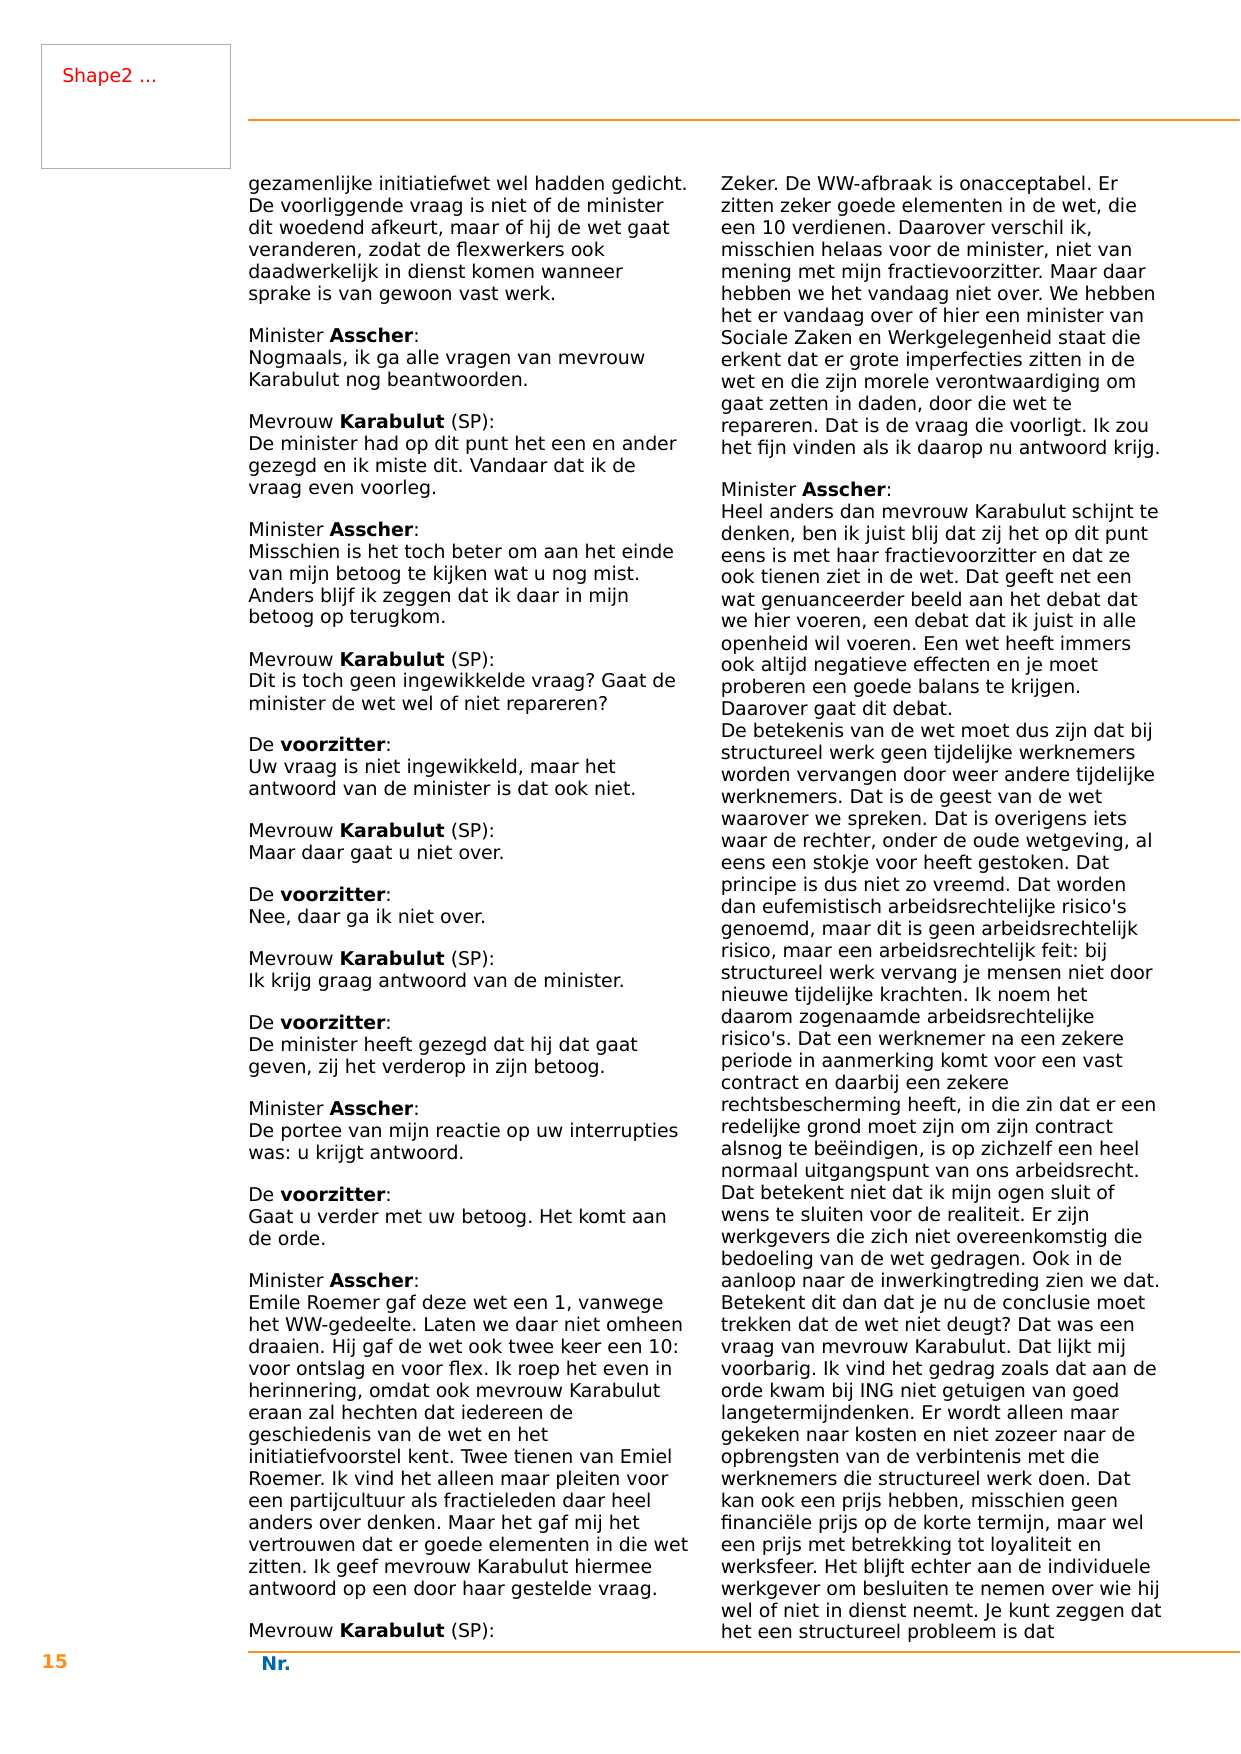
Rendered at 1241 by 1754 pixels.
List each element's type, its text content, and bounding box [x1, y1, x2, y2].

text Dit is toch geen ingewikkelde vraag? Gaat de minister de wet wel of niet repareren? [248, 670, 691, 714]
text gezamenlijke initiatiefwet wel hadden gedicht. De voorliggende vraag is niet of de minister dit woedend afkeurt, maar of hij de wet gaat veranderen, zodat de flexwerkers ook daadwerkelijk in dienst komen wanneer sprake is van gewoon vast werk. [248, 173, 691, 305]
text Minister Asscher: [248, 1098, 691, 1120]
text Zeker. De WW-afbraak is onacceptabel. Er zitten zeker goede elementen in de wet, die een 10 verdienen. Daarover verschil ik, misschien helaas voor de minister, niet van mening met mijn fractievoorzitter. Maar daar hebben we het vandaag niet over. We hebben het er vandaag over of hier een minister van Sociale Zaken en Werkgelegenheid staat die erkent dat er grote imperfecties zitten in de wet en die zijn morele verontwaardiging om gaat zetten in daden, door die wet te repareren. Dat is de vraag die voorligt. Ik zou het fijn vinden als ik daarop nu antwoord krijg. [721, 173, 1163, 458]
text Minister Asscher: [248, 325, 691, 347]
text De minister heeft gezegd dat hij dat gaat geven, zij het verderop in zijn betoog. [248, 1034, 691, 1078]
text Nee, daar ga ik niet over. [248, 906, 691, 928]
text Dat betekent niet dat ik mijn ogen sluit of wens te sluiten voor de realiteit. Er zijn werkgevers die zich niet overeenkomstig die bedoeling van de wet gedragen. Ook in de aanloop naar de inwerkingtreding zien we dat. Betekent dit dan dat je nu de conclusie moet trekken dat de wet niet deugt? Dat was een vraag van mevrouw Karabulut. Dat lijkt mij voorbarig. Ik vind het gedrag zoals dat aan de orde kwam bij ING niet getuigen van goed langetermijndenken. Er wordt alleen maar gekeken naar kosten en niet zozeer naar de opbrengsten van de verbintenis met die werknemers die structureel werk doen. Dat kan ook een prijs hebben, misschien geen financiële prijs op de korte termijn, maar wel een prijs met betrekking tot loyaliteit en werksfeer. Het blijft echter aan de individuele werkgever om besluiten te nemen over wie hij wel of niet in dienst neemt. Je kunt zeggen dat het een structureel probleem is dat [721, 1182, 1163, 1643]
text De minister had op dit punt het een en ander gezegd en ik miste dit. Vandaar dat ik de vraag even voorleg. [248, 433, 691, 498]
text Minister Asscher: [248, 1270, 691, 1292]
text Mevrouw Karabulut (SP): [248, 648, 691, 670]
text Minister Asscher: [721, 478, 1163, 501]
text De portee van mijn reactie op uw interrupties was: u krijgt antwoord. [248, 1120, 691, 1164]
text De betekenis van de wet moet dus zijn dat bij structureel werk geen tijdelijke werknemers worden vervangen door weer andere tijdelijke werknemers. Dat is de geest van de wet waarover we spreken. Dat is overigens iets waar de rechter, onder de oude wetgeving, al eens een stokje voor heeft gestoken. Dat principe is dus niet zo vreemd. Dat worden dan eufemistisch arbeidsrechtelijke risico's genoemd, maar dit is geen arbeidsrechtelijk risico, maar een arbeidsrechtelijk feit: bij structureel werk vervang je mensen niet door nieuwe tijdelijke krachten. Ik noem het daarom zogenaamde arbeidsrechtelijke risico's. Dat een werknemer na een zekere periode in aanmerking komt voor een vast contract en daarbij een zekere rechtsbescherming heeft, in die zin dat er een redelijke grond moet zijn om zijn contract alsnog te beëindigen, is op zichzelf een heel normaal uitgangspunt van ons arbeidsrecht. [721, 720, 1163, 1182]
text Mevrouw Karabulut (SP): [248, 820, 691, 842]
text Mevrouw Karabulut (SP): [248, 1620, 691, 1642]
text Gaat u verder met uw betoog. Het komt aan de orde. [248, 1206, 691, 1250]
text Minister Asscher: [248, 518, 691, 541]
text Heel anders dan mevrouw Karabulut schijnt te denken, ben ik juist blij dat zij het op dit punt eens is met haar fractievoorzitter en dat ze ook tienen ziet in de wet. Dat geeft net een wat genuanceerder beeld aan het debat dat we hier voeren, een debat dat ik juist in alle openheid wil voeren. Een wet heeft immers ook altijd negatieve effecten en je moet proberen een goede balans te krijgen. Daarover gaat dit debat. [721, 501, 1163, 720]
text Ik krijg graag antwoord van de minister. [248, 970, 691, 992]
text Emile Roemer gaf deze wet een 1, vanwege het WW-gedeelte. Laten we daar niet omheen draaien. Hij gaf de wet ook twee keer een 10: voor ontslag en voor flex. Ik roep het even in herinnering, omdat ook mevrouw Karabulut eraan zal hechten dat iedereen de geschiedenis van de wet en het initiatiefvoorstel kent. Twee tienen van Emiel Roemer. Ik vind het alleen maar pleiten voor een partijcultuur als fractieleden daar heel anders over denken. Maar het gaf mij het vertrouwen dat er goede elementen in die wet zitten. Ik geef mevrouw Karabulut hiermee antwoord op een door haar gestelde vraag. [248, 1292, 691, 1600]
text Mevrouw Karabulut (SP): [248, 411, 691, 433]
text Uw vraag is niet ingewikkeld, maar het antwoord van de minister is dat ook niet. [248, 756, 691, 800]
text Mevrouw Karabulut (SP): [248, 948, 691, 970]
text Maar daar gaat u niet over. [248, 842, 691, 864]
text De voorzitter: [248, 1012, 691, 1034]
text De voorzitter: [248, 1184, 691, 1206]
text De voorzitter: [248, 884, 691, 906]
text De voorzitter: [248, 734, 691, 756]
text Misschien is het toch beter om aan het einde van mijn betoog te kijken wat u nog mist. Anders blijf ik zeggen dat ik daar in mijn betoog op terugkom. [248, 541, 691, 628]
text Nogmaals, ik ga alle vragen van mevrouw Karabulut nog beantwoorden. [248, 347, 691, 391]
